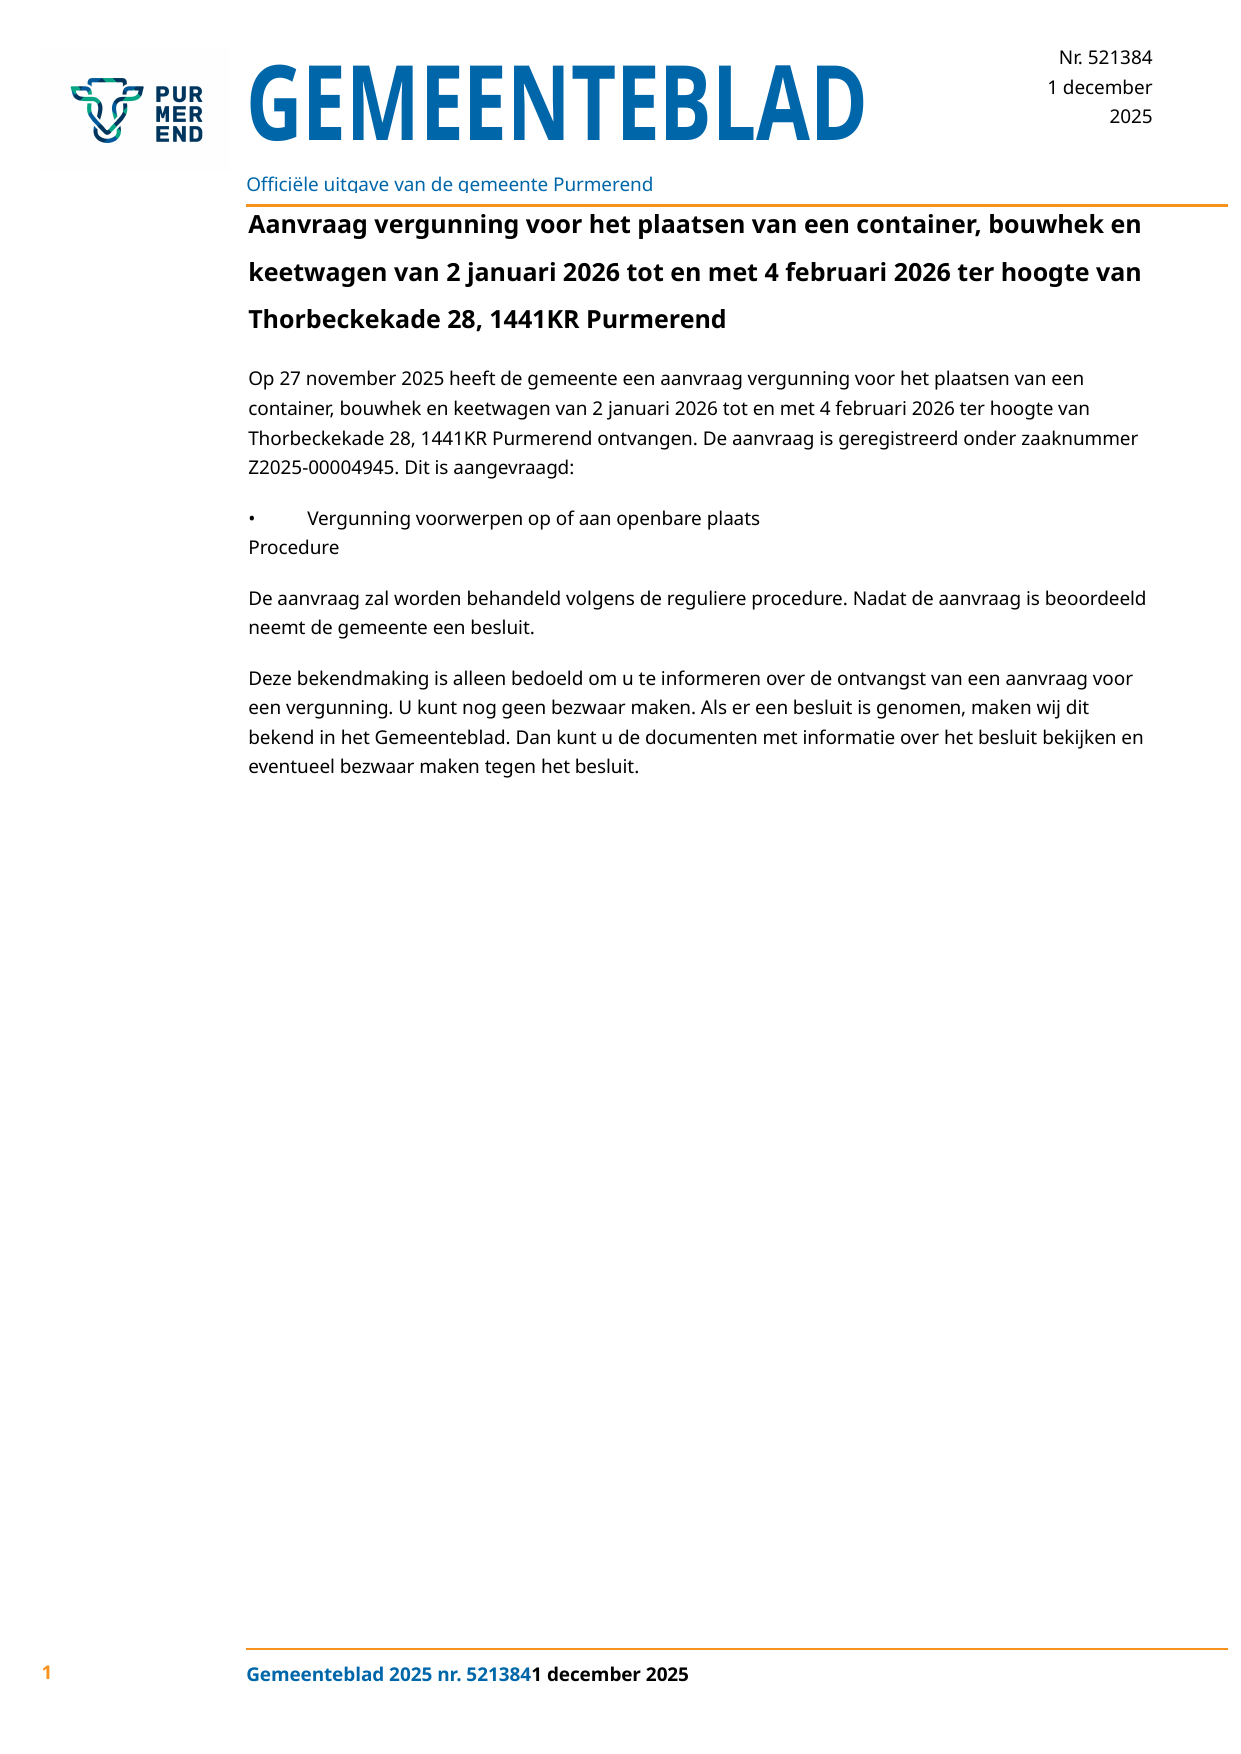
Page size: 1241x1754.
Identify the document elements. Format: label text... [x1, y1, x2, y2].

text De aanvraag zal worden behandeld volgens de reguliere procedure. Nadat de aanvraag is beoordeeld neemt de gemeente een besluit. [248, 585, 1152, 640]
text Procedure [248, 534, 1152, 560]
text Aanvraag vergunning voor het plaatsen van een container, bouwhek en keetwagen van 2 januari 2026 tot en met 4 februari 2026 ter hoogte van Thorbeckekade 28, 1441KR Purmerend [248, 207, 1152, 336]
picture [41, 47, 231, 172]
list Vergunning voorwerpen op of aan openbare plaats [248, 505, 1152, 530]
text Deze bekendmaking is alleen bedoeld om u te informeren over de ontvangst van een aanvraag voor een vergunning. U kunt nog geen bezwaar maken. Als er een besluit is genomen, maken wij dit bekend in het Gemeenteblad. Dan kunt u de documenten met informatie over het besluit bekijken en eventueel bezwaar maken tegen het besluit. [248, 665, 1152, 779]
text Op 27 november 2025 heeft de gemeente een aanvraag vergunning voor het plaatsen van een container, bouwhek en keetwagen van 2 januari 2026 tot en met 4 februari 2026 ter hoogte van Thorbeckekade 28, 1441KR Purmerend ontvangen. De aanvraag is geregistreerd onder zaaknummer Z2025-00004945. Dit is aangevraagd: [248, 366, 1152, 480]
